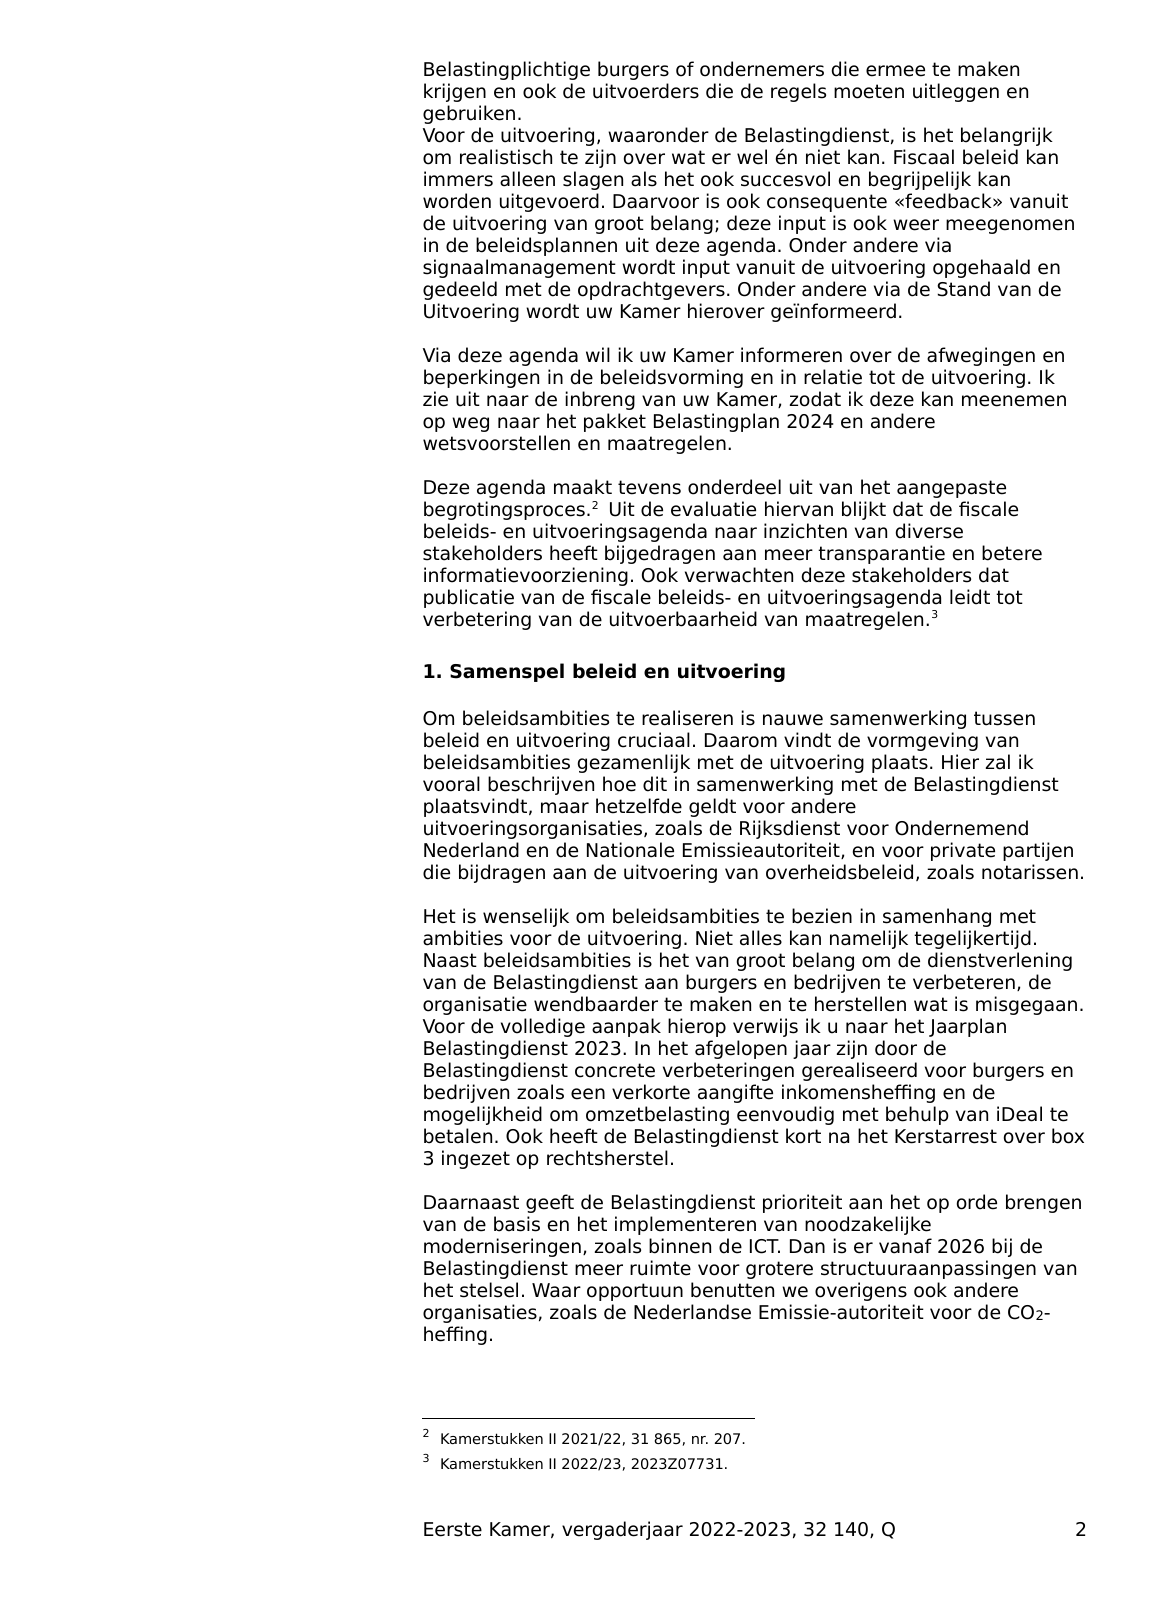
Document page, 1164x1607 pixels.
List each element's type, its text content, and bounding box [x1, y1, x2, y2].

subtitle 1. Samenspel beleid en uitvoering [422, 661, 1087, 683]
text Belastingplichtige burgers of ondernemers die ermee te maken krijgen en ook de uitvoerders die de regels moeten uitleggen en gebruiken. [422, 59, 1087, 125]
text Om beleidsambities te realiseren is nauwe samenwerking tussen beleid en uitvoering cruciaal. Daarom vindt de vormgeving van beleidsambities gezamenlijk met de uitvoering plaats. Hier zal ik vooral beschrijven hoe dit in samenwerking met de Belastingdienst plaatsvindt, maar hetzelfde geldt voor andere uitvoeringsorganisaties, zoals de Rijksdienst voor Ondernemend Nederland en de Nationale Emissieautoriteit, en voor private partijen die bijdragen aan de uitvoering van overheidsbeleid, zoals notarissen. [422, 708, 1087, 884]
text Deze agenda maakt tevens onderdeel uit van het aangepaste begrotingsproces. Uit de evaluatie hiervan blijkt dat de fiscale beleids- en uitvoeringsagenda naar inzichten van diverse stakeholders heeft bijgedragen aan meer transparantie en betere informatievoorziening. Ook verwachten deze stakeholders dat publicatie van de fiscale beleids- en uitvoeringsagenda leidt tot verbetering van de uitvoerbaarheid van maatregelen. [422, 477, 1087, 631]
text Via deze agenda wil ik uw Kamer informeren over de afwegingen en beperkingen in de beleidsvorming en in relatie tot de uitvoering. Ik zie uit naar de inbreng van uw Kamer, zodat ik deze kan meenemen op weg naar het pakket Belastingplan 2024 en andere wetsvoorstellen en maatregelen. [422, 345, 1087, 455]
text Kamerstukken II 2022/23, 2023Z07731. [422, 1452, 1087, 1474]
text Voor de uitvoering, waaronder de Belastingdienst, is het belangrijk om realistisch te zijn over wat er wel én niet kan. Fiscaal beleid kan immers alleen slagen als het ook succesvol en begrijpelijk kan worden uitgevoerd. Daarvoor is ook consequente «feedback» vanuit de uitvoering van groot belang; deze input is ook weer meegenomen in de beleidsplannen uit deze agenda. Onder andere via signaalmanagement wordt input vanuit de uitvoering opgehaald en gedeeld met de opdrachtgevers. Onder andere via de Stand van de Uitvoering wordt uw Kamer hierover geïnformeerd. [422, 125, 1087, 323]
text Kamerstukken II 2021/22, 31 865, nr. 207. [422, 1427, 1087, 1449]
text Het is wenselijk om beleidsambities te bezien in samenhang met ambities voor de uitvoering. Niet alles kan namelijk tegelijkertijd. Naast beleidsambities is het van groot belang om de dienstverlening van de Belastingdienst aan burgers en bedrijven te verbeteren, de organisatie wendbaarder te maken en te herstellen wat is misgegaan. Voor de volledige aanpak hierop verwijs ik u naar het Jaarplan Belastingdienst 2023. In het afgelopen jaar zijn door de Belastingdienst concrete verbeteringen gerealiseerd voor burgers en bedrijven zoals een verkorte aangifte inkomensheffing en de mogelijkheid om omzetbelasting eenvoudig met behulp van iDeal te betalen. Ook heeft de Belastingdienst kort na het Kerstarrest over box 3 ingezet op rechtsherstel. [422, 906, 1087, 1170]
text Daarnaast geeft de Belastingdienst prioriteit aan het op orde brengen van de basis en het implementeren van noodzakelijke moderniseringen, zoals binnen de ICT. Dan is er vanaf 2026 bij de Belastingdienst meer ruimte voor grotere structuuraanpassingen van het stelsel. Waar opportuun benutten we overigens ook andere organisaties, zoals de Nederlandse Emissie-autoriteit voor de CO2-heffing. [422, 1192, 1087, 1346]
